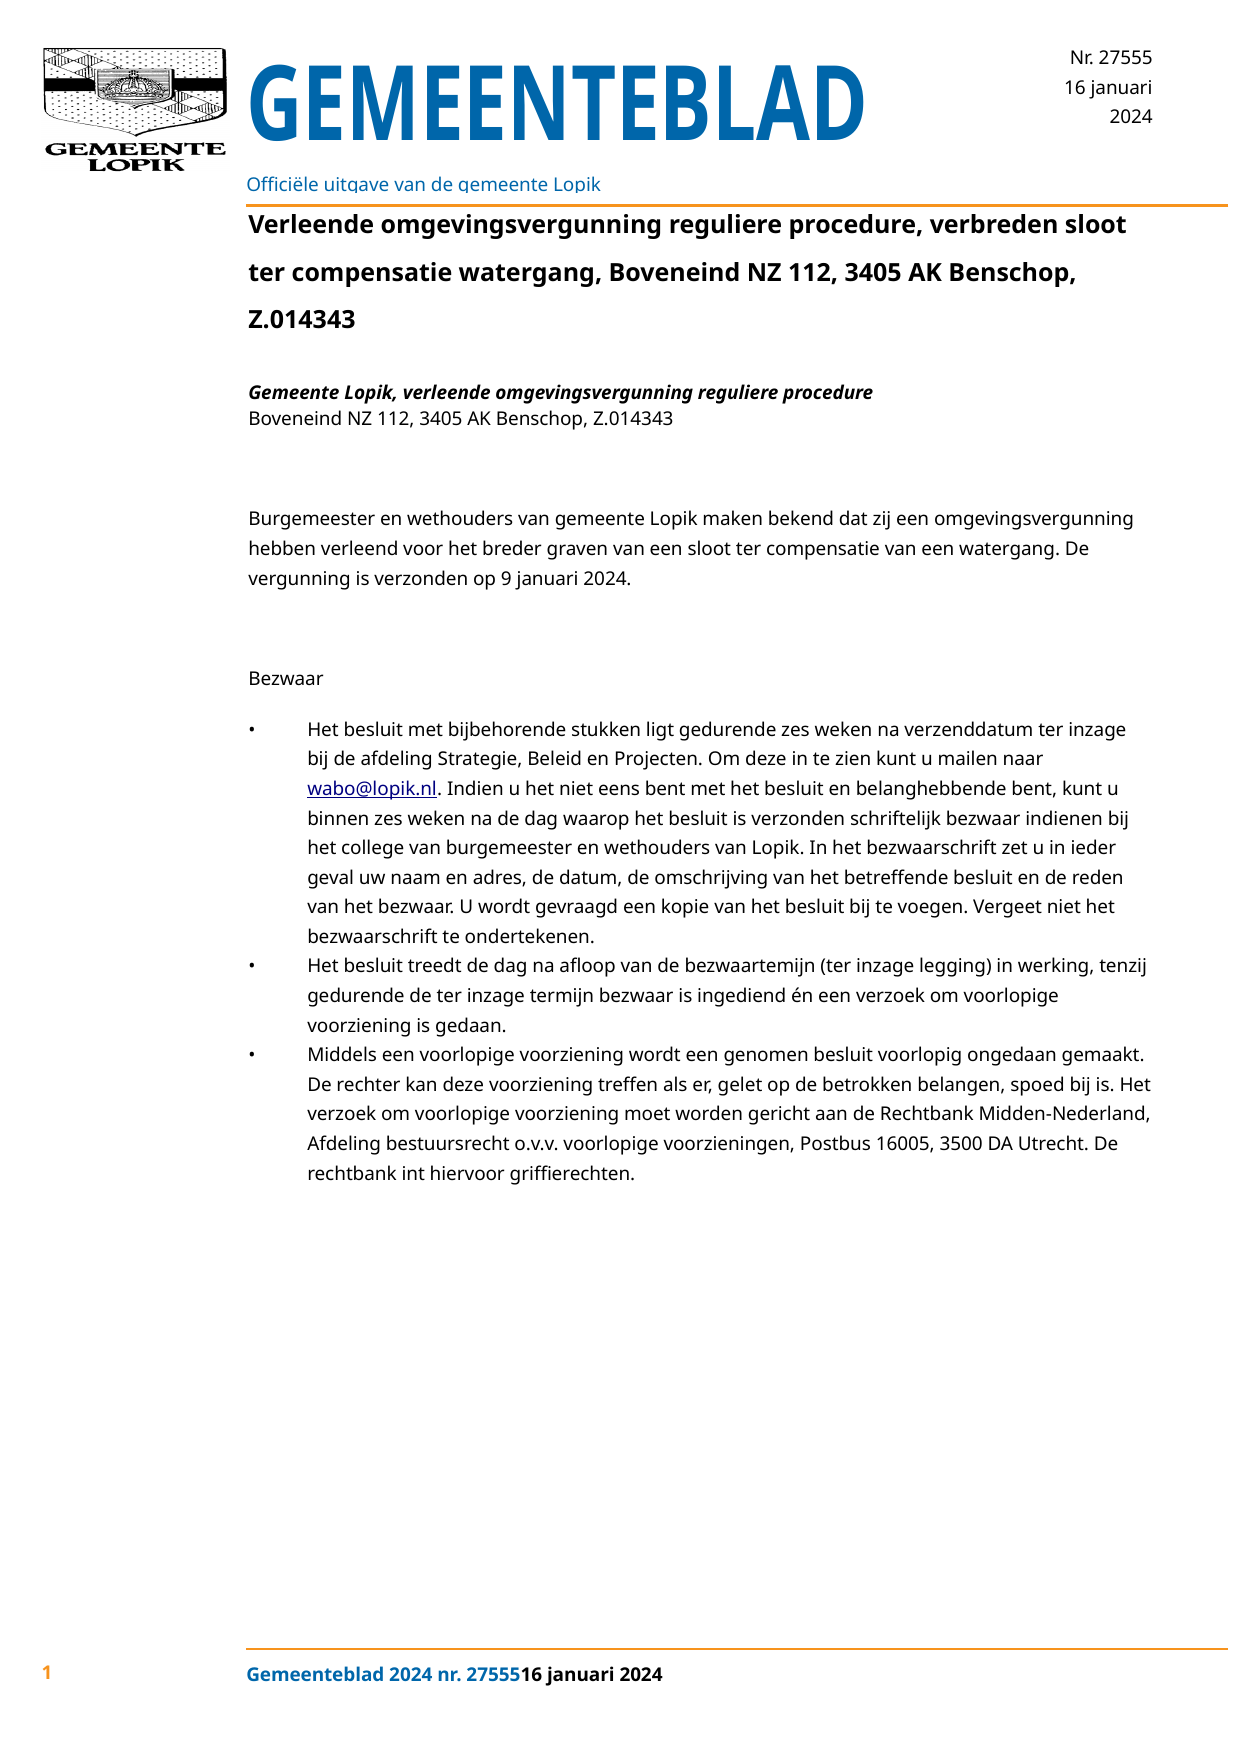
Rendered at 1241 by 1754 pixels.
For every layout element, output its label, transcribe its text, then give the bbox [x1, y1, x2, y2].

list Middels een voorlopige voorziening wordt een genomen besluit voorlopig ongedaan gemaakt. De rechter kan deze voorziening treffen als er, gelet op de betrokken belangen, spoed bij is. Het verzoek om voorlopige voorziening moet worden gericht aan de Rechtbank Midden-Nederland, Afdeling bestuursrecht o.v.v. voorlopige voorzieningen, Postbus 16005, 3500 DA Utrecht. De rechtbank int hiervoor griffierechten. [248, 1041, 1152, 1186]
picture [41, 47, 231, 172]
list Het besluit met bijbehorende stukken ligt gedurende zes weken na verzenddatum ter inzage bij de afdeling Strategie, Beleid en Projecten. Om deze in te zien kunt u mailen naar wabo@lopik.nl. Indien u het niet eens bent met het besluit en belanghebbende bent, kunt u binnen zes weken na de dag waarop het besluit is verzonden schriftelijk bezwaar indienen bij het college van burgemeester en wethouders van Lopik. In het bezwaarschrift zet u in ieder geval uw naam en adres, de datum, de omschrijving van het betreffende besluit en de reden van het bezwaar. U wordt gevraagd een kopie van het besluit bij te voegen. Vergeet niet het bezwaarschrift te ondertekenen. [248, 716, 1152, 949]
list Het besluit treedt de dag na afloop van de bezwaartemijn (ter inzage legging) in werking, tenzij gedurende de ter inzage termijn bezwaar is ingediend én een verzoek om voorlopige voorziening is gedaan. [248, 953, 1152, 1038]
text Gemeente Lopik, verleende omgevingsvergunning reguliere procedure [248, 379, 1152, 405]
text Bezwaar [248, 666, 1152, 691]
text Verleende omgevingsvergunning reguliere procedure, verbreden sloot ter compensatie watergang, Boveneind NZ 112, 3405 AK Benschop, Z.014343 [248, 207, 1152, 336]
text Boveneind NZ 112, 3405 AK Benschop, Z.014343 [248, 405, 1152, 431]
text Burgemeester en wethouders van gemeente Lopik maken bekend dat zij een omgevingsvergunning hebben verleend voor het breder graven van een sloot ter compensatie van een watergang. De vergunning is verzonden op 9 januari 2024. [248, 506, 1152, 591]
